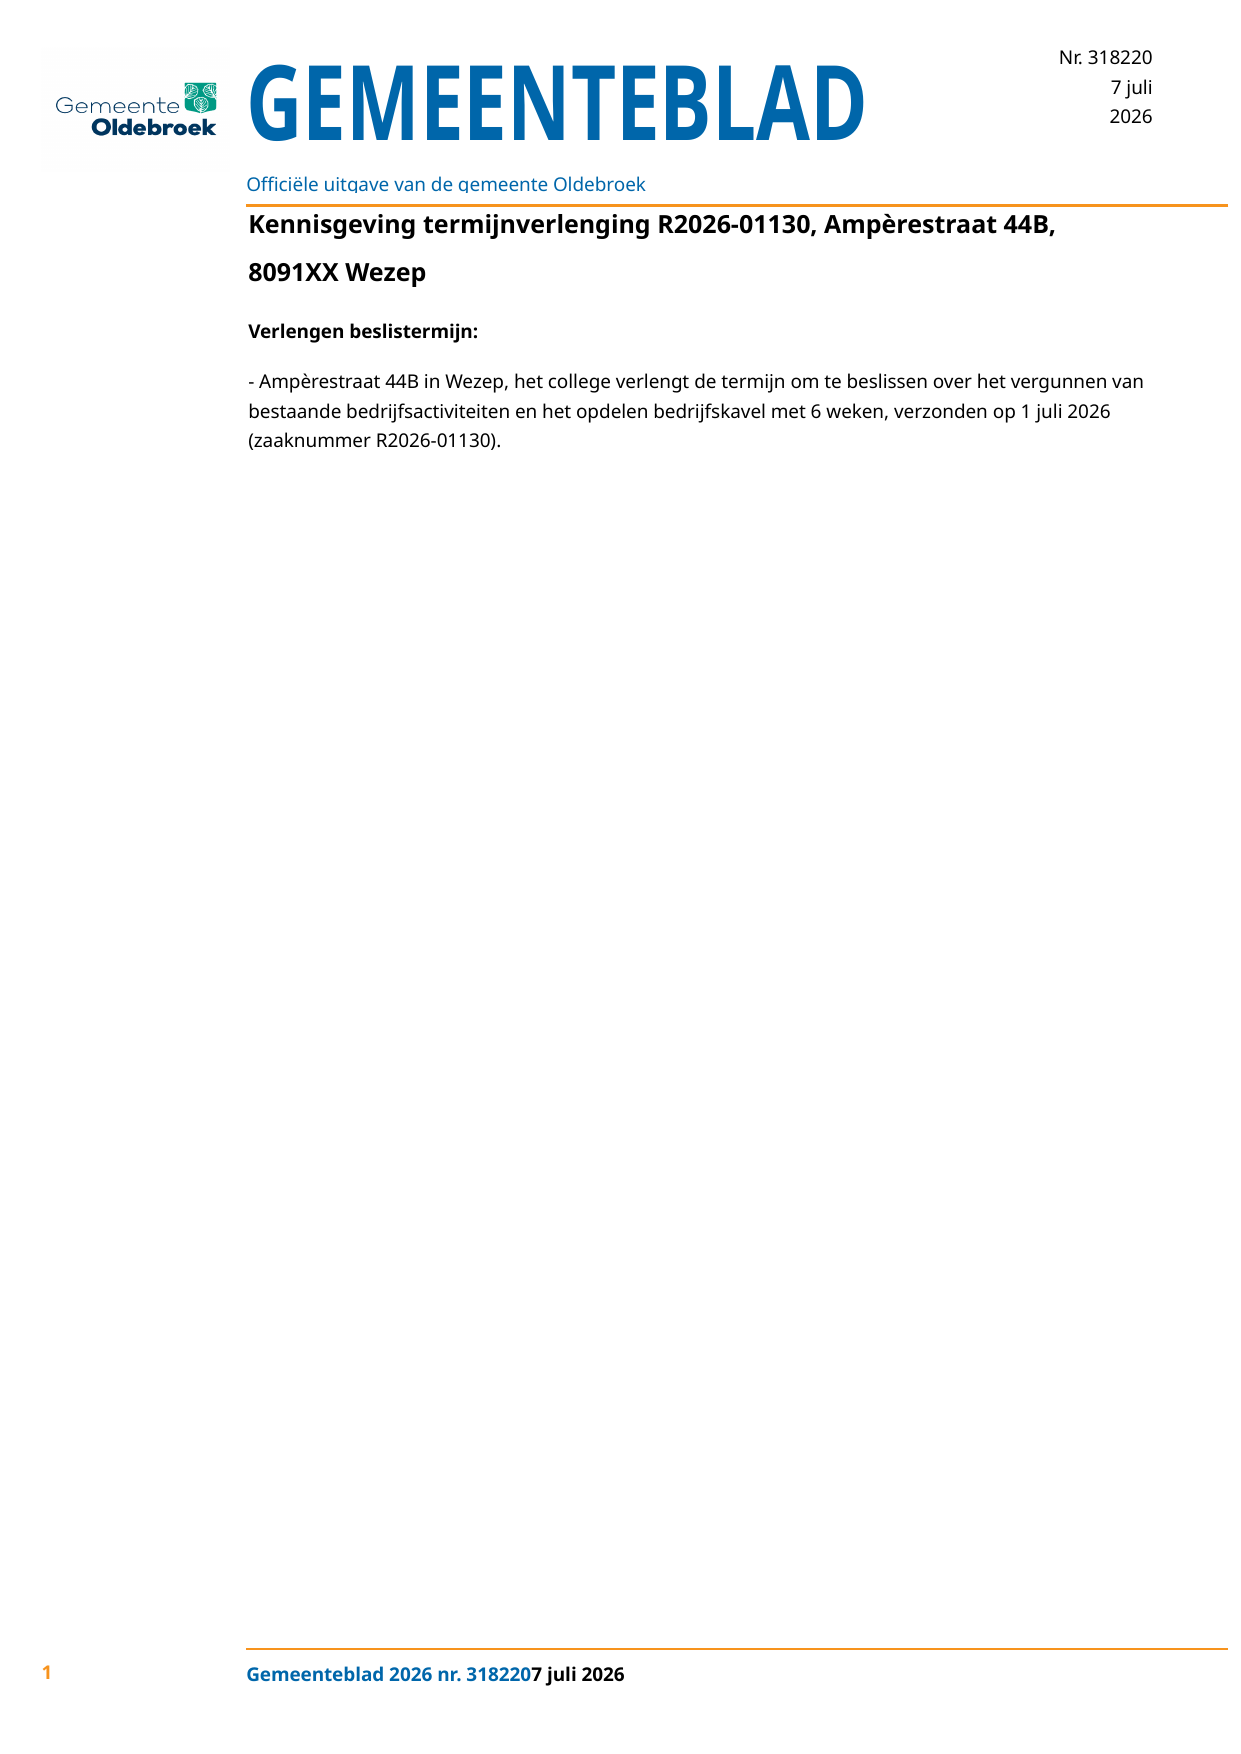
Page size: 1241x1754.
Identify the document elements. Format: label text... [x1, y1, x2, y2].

text Kennisgeving termijnverlenging R2026-01130, Ampèrestraat 44B, 8091XX Wezep [248, 207, 1152, 288]
text Verlengen beslistermijn: [248, 318, 1152, 344]
picture [41, 47, 231, 172]
text - Ampèrestraat 44B in Wezep, het college verlengt de termijn om te beslissen over het vergunnen van bestaande bedrijfsactiviteiten en het opdelen bedrijfskavel met 6 weken, verzonden op 1 juli 2026 (zaaknummer R2026-01130). [248, 368, 1152, 453]
